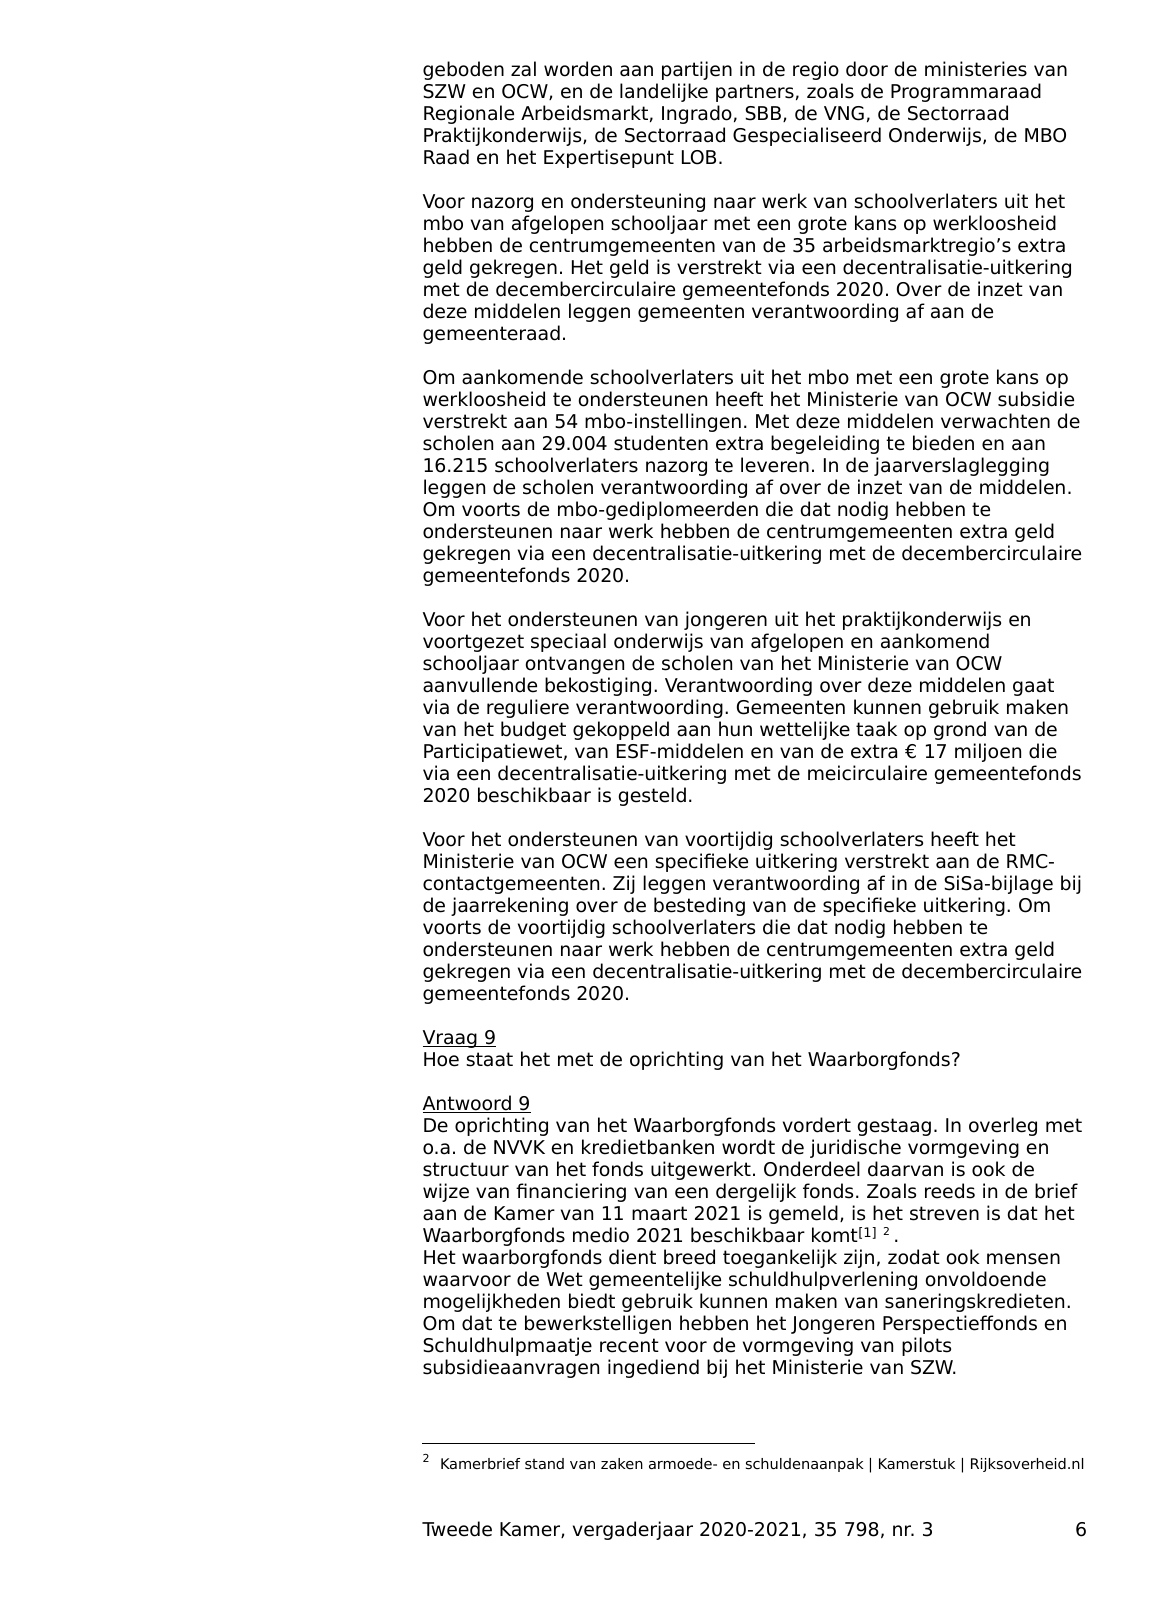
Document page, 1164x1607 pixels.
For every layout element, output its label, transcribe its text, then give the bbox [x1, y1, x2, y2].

text geboden zal worden aan partijen in de regio door de ministeries van SZW en OCW, en de landelijke partners, zoals de Programmaraad Regionale Arbeidsmarkt, Ingrado, SBB, de VNG, de Sectorraad Praktijkonderwijs, de Sectorraad Gespecialiseerd Onderwijs, de MBO Raad en het Expertisepunt LOB. [422, 59, 1087, 169]
text Antwoord 9 [422, 1093, 1087, 1115]
text Voor nazorg en ondersteuning naar werk van schoolverlaters uit het mbo van afgelopen schooljaar met een grote kans op werkloosheid hebben de centrumgemeenten van de 35 arbeidsmarktregio’s extra geld gekregen. Het geld is verstrekt via een decentralisatie-uitkering met de decembercirculaire gemeentefonds 2020. Over de inzet van deze middelen leggen gemeenten verantwoording af aan de gemeenteraad. [422, 191, 1087, 345]
text Het waarborgfonds dient breed toegankelijk zijn, zodat ook mensen waarvoor de Wet gemeentelijke schuldhulpverlening onvoldoende mogelijkheden biedt gebruik kunnen maken van saneringskredieten. Om dat te bewerkstelligen hebben het Jongeren Perspectieffonds en Schuldhulpmaatje recent voor de vormgeving van pilots subsidieaanvragen ingediend bij het Ministerie van SZW. [422, 1247, 1087, 1379]
text Voor het ondersteunen van voortijdig schoolverlaters heeft het Ministerie van OCW een specifieke uitkering verstrekt aan de RMC-contactgemeenten. Zij leggen verantwoording af in de SiSa-bijlage bij de jaarrekening over de besteding van de specifieke uitkering. Om voorts de voortijdig schoolverlaters die dat nodig hebben te ondersteunen naar werk hebben de centrumgemeenten extra geld gekregen via een decentralisatie-uitkering met de decembercirculaire gemeentefonds 2020. [422, 829, 1087, 1005]
text Kamerbrief stand van zaken armoede- en schuldenaanpak | Kamerstuk | Rijksoverheid.nl [422, 1452, 1087, 1474]
text Hoe staat het met de oprichting van het Waarborgfonds? [422, 1049, 1087, 1071]
text Vraag 9 [422, 1027, 1087, 1049]
text Om aankomende schoolverlaters uit het mbo met een grote kans op werkloosheid te ondersteunen heeft het Ministerie van OCW subsidie verstrekt aan 54 mbo-instellingen. Met deze middelen verwachten de scholen aan 29.004 studenten extra begeleiding te bieden en aan 16.215 schoolverlaters nazorg te leveren. In de jaarverslaglegging leggen de scholen verantwoording af over de inzet van de middelen. Om voorts de mbo-gediplomeerden die dat nodig hebben te ondersteunen naar werk hebben de centrumgemeenten extra geld gekregen via een decentralisatie-uitkering met de decembercirculaire gemeentefonds 2020. [422, 367, 1087, 587]
text De oprichting van het Waarborgfonds vordert gestaag. In overleg met o.a. de NVVK en kredietbanken wordt de juridische vormgeving en structuur van het fonds uitgewerkt. Onderdeel daarvan is ook de wijze van financiering van een dergelijk fonds. Zoals reeds in de brief aan de Kamer van 11 maart 2021 is gemeld, is het streven is dat het Waarborgfonds medio 2021 beschikbaar komt[1] . [422, 1115, 1087, 1247]
text Voor het ondersteunen van jongeren uit het praktijkonderwijs en voortgezet speciaal onderwijs van afgelopen en aankomend schooljaar ontvangen de scholen van het Ministerie van OCW aanvullende bekostiging. Verantwoording over deze middelen gaat via de reguliere verantwoording. Gemeenten kunnen gebruik maken van het budget gekoppeld aan hun wettelijke taak op grond van de Participatiewet, van ESF-middelen en van de extra € 17 miljoen die via een decentralisatie-uitkering met de meicirculaire gemeentefonds 2020 beschikbaar is gesteld. [422, 609, 1087, 807]
